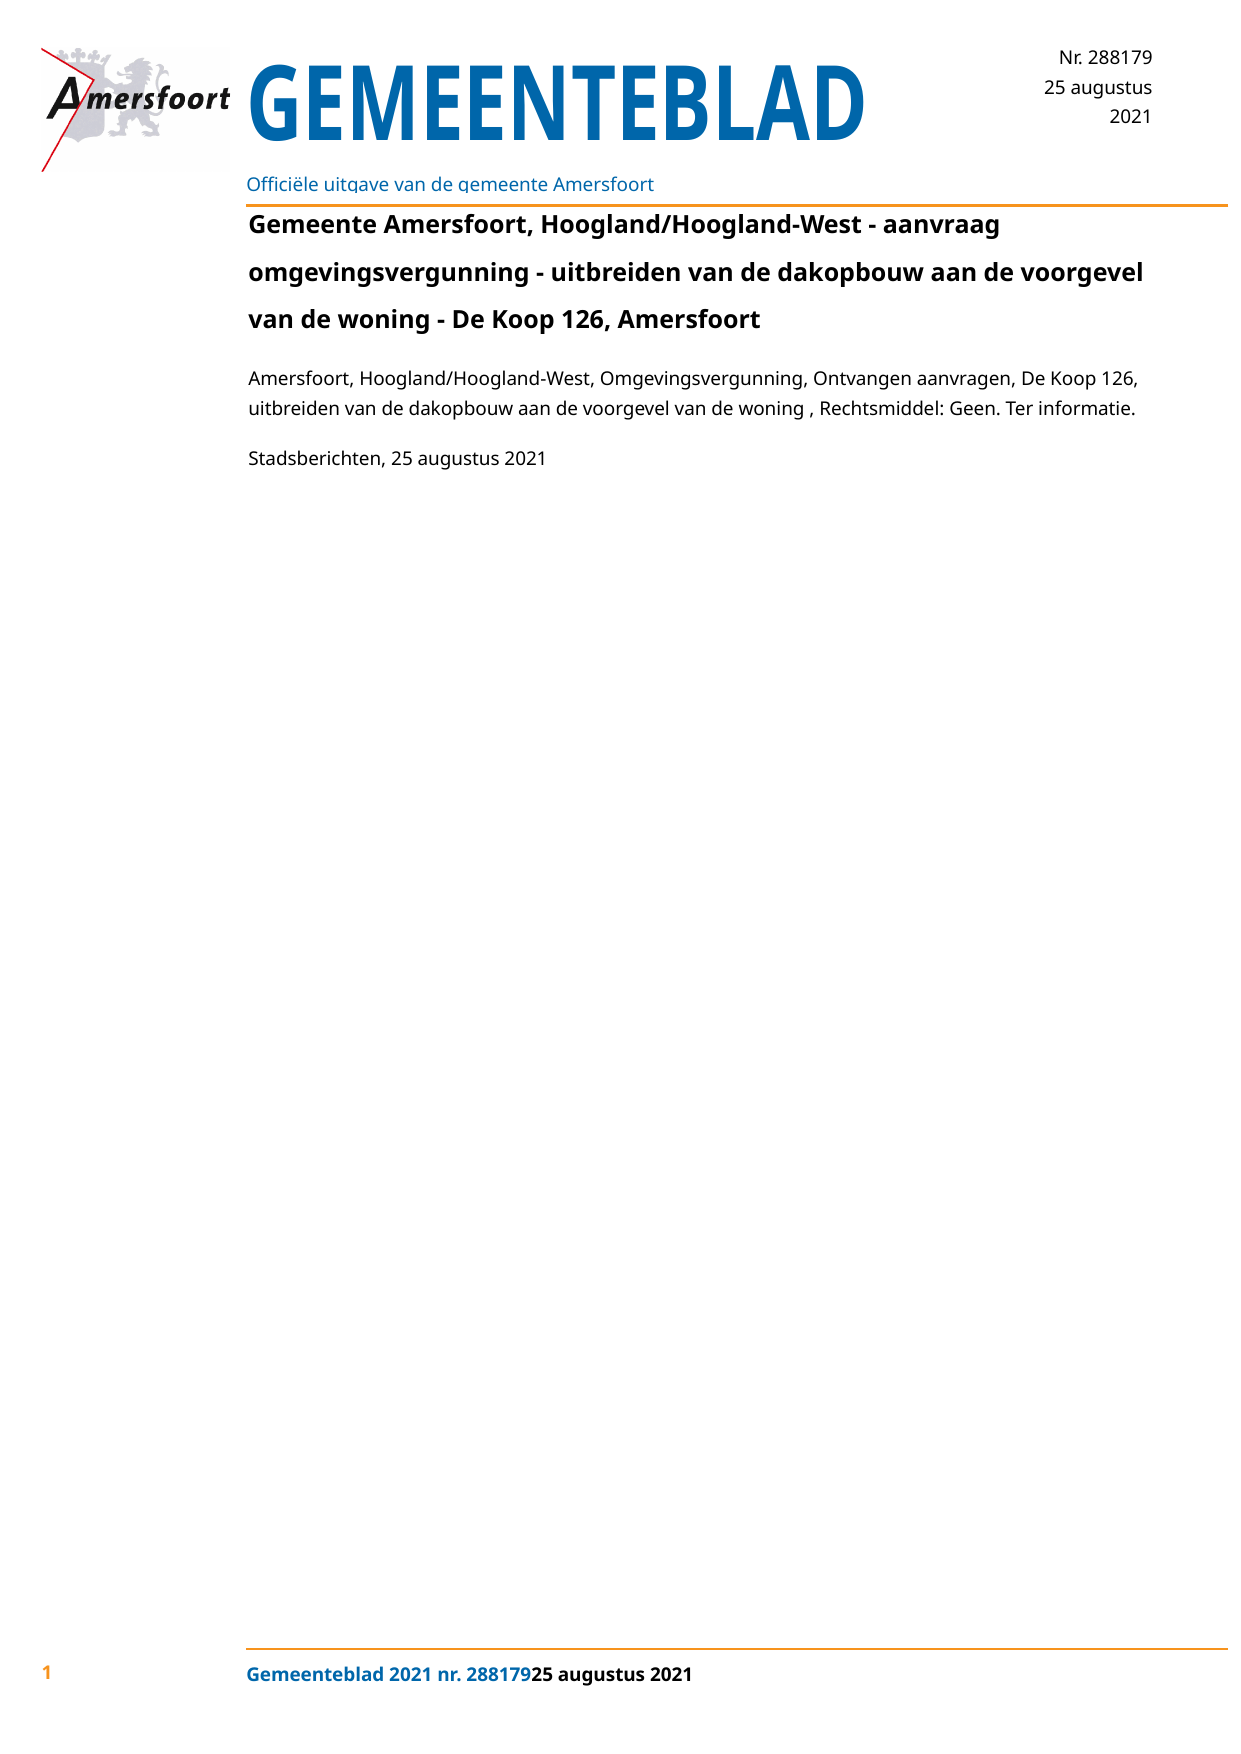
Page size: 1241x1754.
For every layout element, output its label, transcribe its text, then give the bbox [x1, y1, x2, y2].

text Amersfoort, Hoogland/Hoogland-West, Omgevingsvergunning, Ontvangen aanvragen, De Koop 126, uitbreiden van de dakopbouw aan de voorgevel van de woning , Rechtsmiddel: Geen. Ter informatie. [248, 366, 1152, 421]
text Gemeente Amersfoort, Hoogland/Hoogland-West - aanvraag omgevingsvergunning - uitbreiden van de dakopbouw aan de voorgevel van de woning - De Koop 126, Amersfoort [248, 207, 1152, 336]
text Stadsberichten, 25 augustus 2021 [248, 446, 1152, 471]
picture [41, 47, 231, 172]
